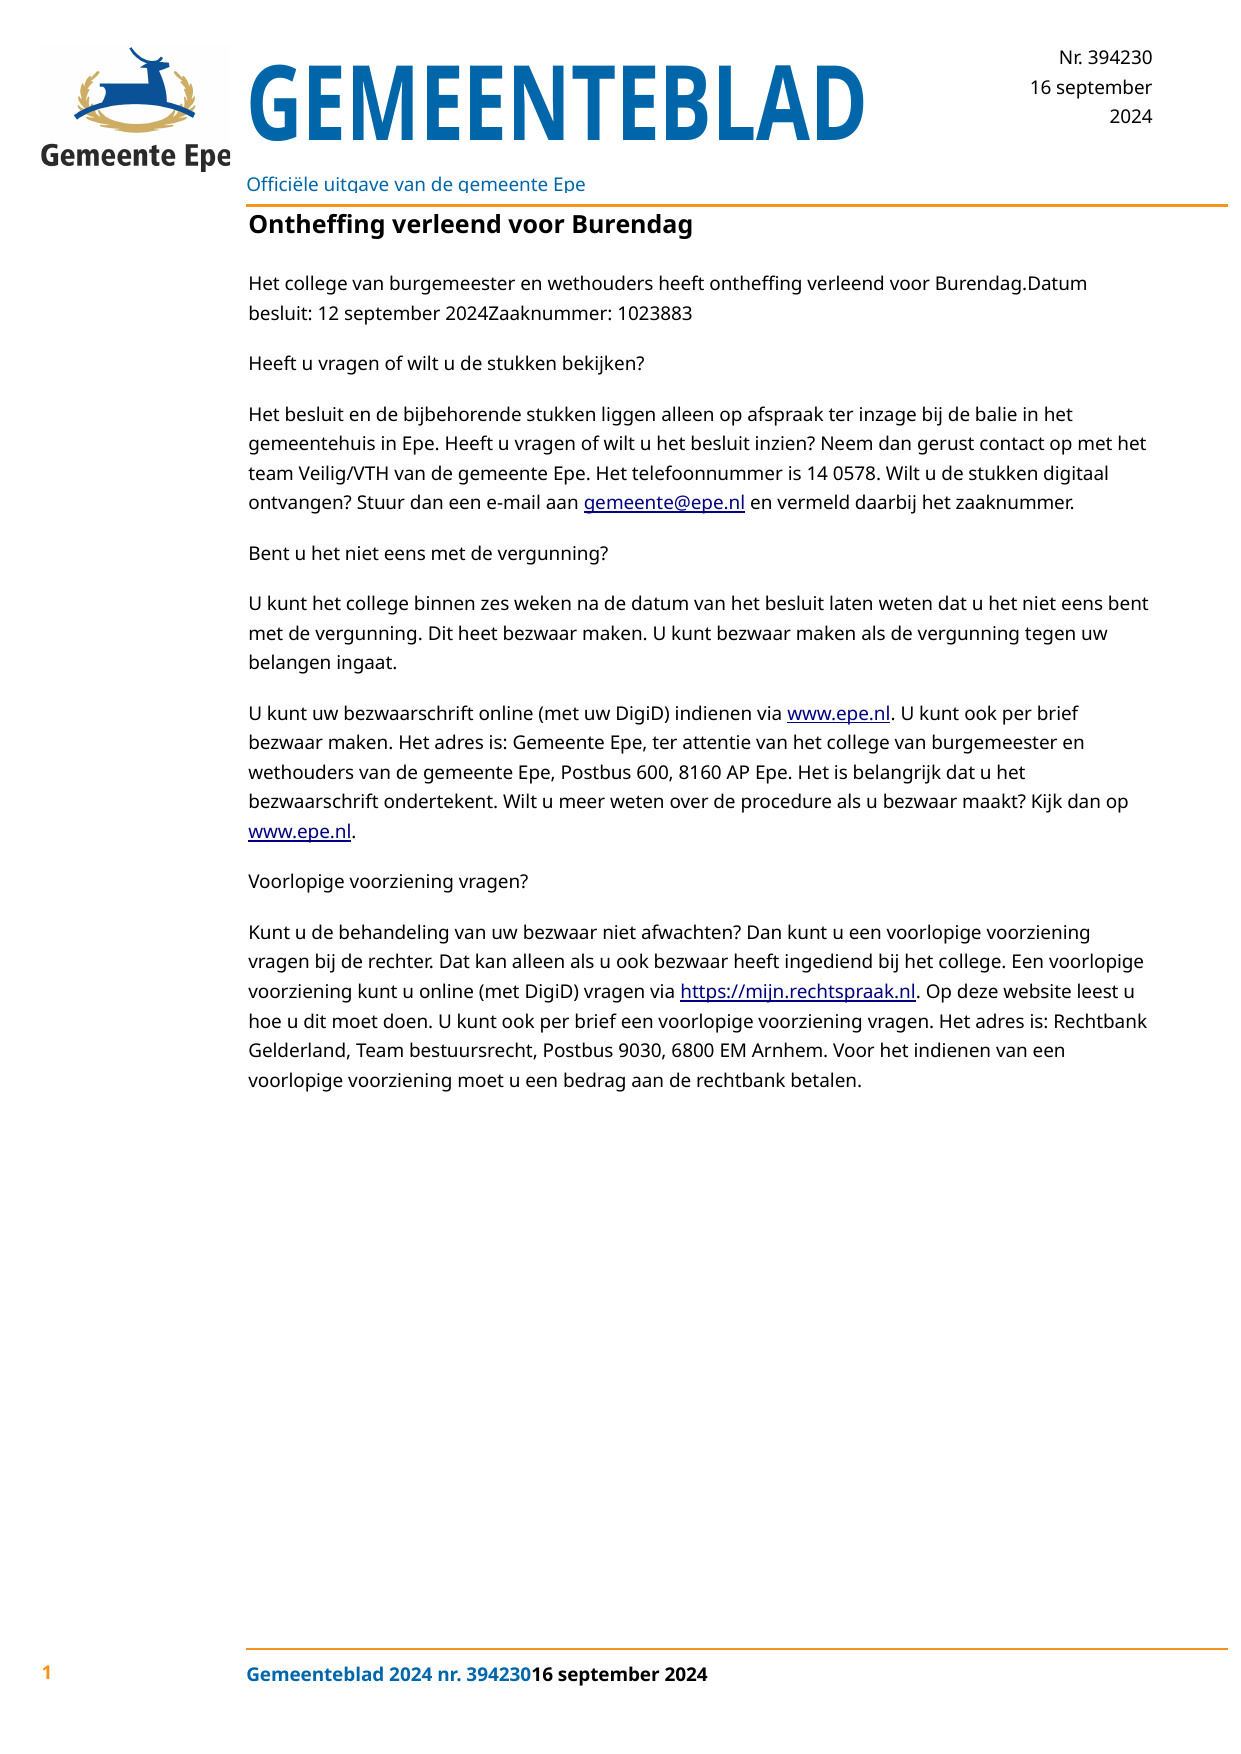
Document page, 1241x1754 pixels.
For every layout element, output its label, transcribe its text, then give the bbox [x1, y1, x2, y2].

text Bent u het niet eens met de vergunning? [248, 540, 1152, 566]
text Voorlopige voorziening vragen? [248, 869, 1152, 894]
text Heeft u vragen of wilt u de stukken bekijken? [248, 350, 1152, 376]
text U kunt uw bezwaarschrift online (met uw DigiD) indienen via www.epe.nl. U kunt ook per brief bezwaar maken. Het adres is: Gemeente Epe, ter attentie van het college van burgemeester en wethouders van de gemeente Epe, Postbus 600, 8160 AP Epe. Het is belangrijk dat u het bezwaarschrift ondertekent. Wilt u meer weten over de procedure als u bezwaar maakt? Kijk dan op www.epe.nl. [248, 700, 1152, 844]
text Het college van burgemeester en wethouders heeft ontheffing verleend voor Burendag.Datum besluit: 12 september 2024Zaaknummer: 1023883 [248, 270, 1152, 326]
text Het besluit en de bijbehorende stukken liggen alleen op afspraak ter inzage bij de balie in het gemeentehuis in Epe. Heeft u vragen of wilt u het besluit inzien? Neem dan gerust contact op met het team Veilig/VTH van de gemeente Epe. Het telefoonnummer is 14 0578. Wilt u de stukken digitaal ontvangen? Stuur dan een e-mail aan gemeente@epe.nl en vermeld daarbij het zaaknummer. [248, 401, 1152, 515]
text Kunt u de behandeling van uw bezwaar niet afwachten? Dan kunt u een voorlopige voorziening vragen bij de rechter. Dat kan alleen als u ook bezwaar heeft ingediend bij het college. Een voorlopige voorziening kunt u online (met DigiD) vragen via https://mijn.rechtspraak.nl. Op deze website leest u hoe u dit moet doen. U kunt ook per brief een voorlopige voorziening vragen. Het adres is: Rechtbank Gelderland, Team bestuursrecht, Postbus 9030, 6800 EM Arnhem. Voor het indienen van een voorlopige voorziening moet u een bedrag aan de rechtbank betalen. [248, 919, 1152, 1093]
picture [41, 47, 231, 172]
text Ontheffing verleend voor Burendag [248, 207, 1152, 241]
text U kunt het college binnen zes weken na de datum van het besluit laten weten dat u het niet eens bent met de vergunning. Dit heet bezwaar maken. U kunt bezwaar maken als de vergunning tegen uw belangen ingaat. [248, 590, 1152, 675]
